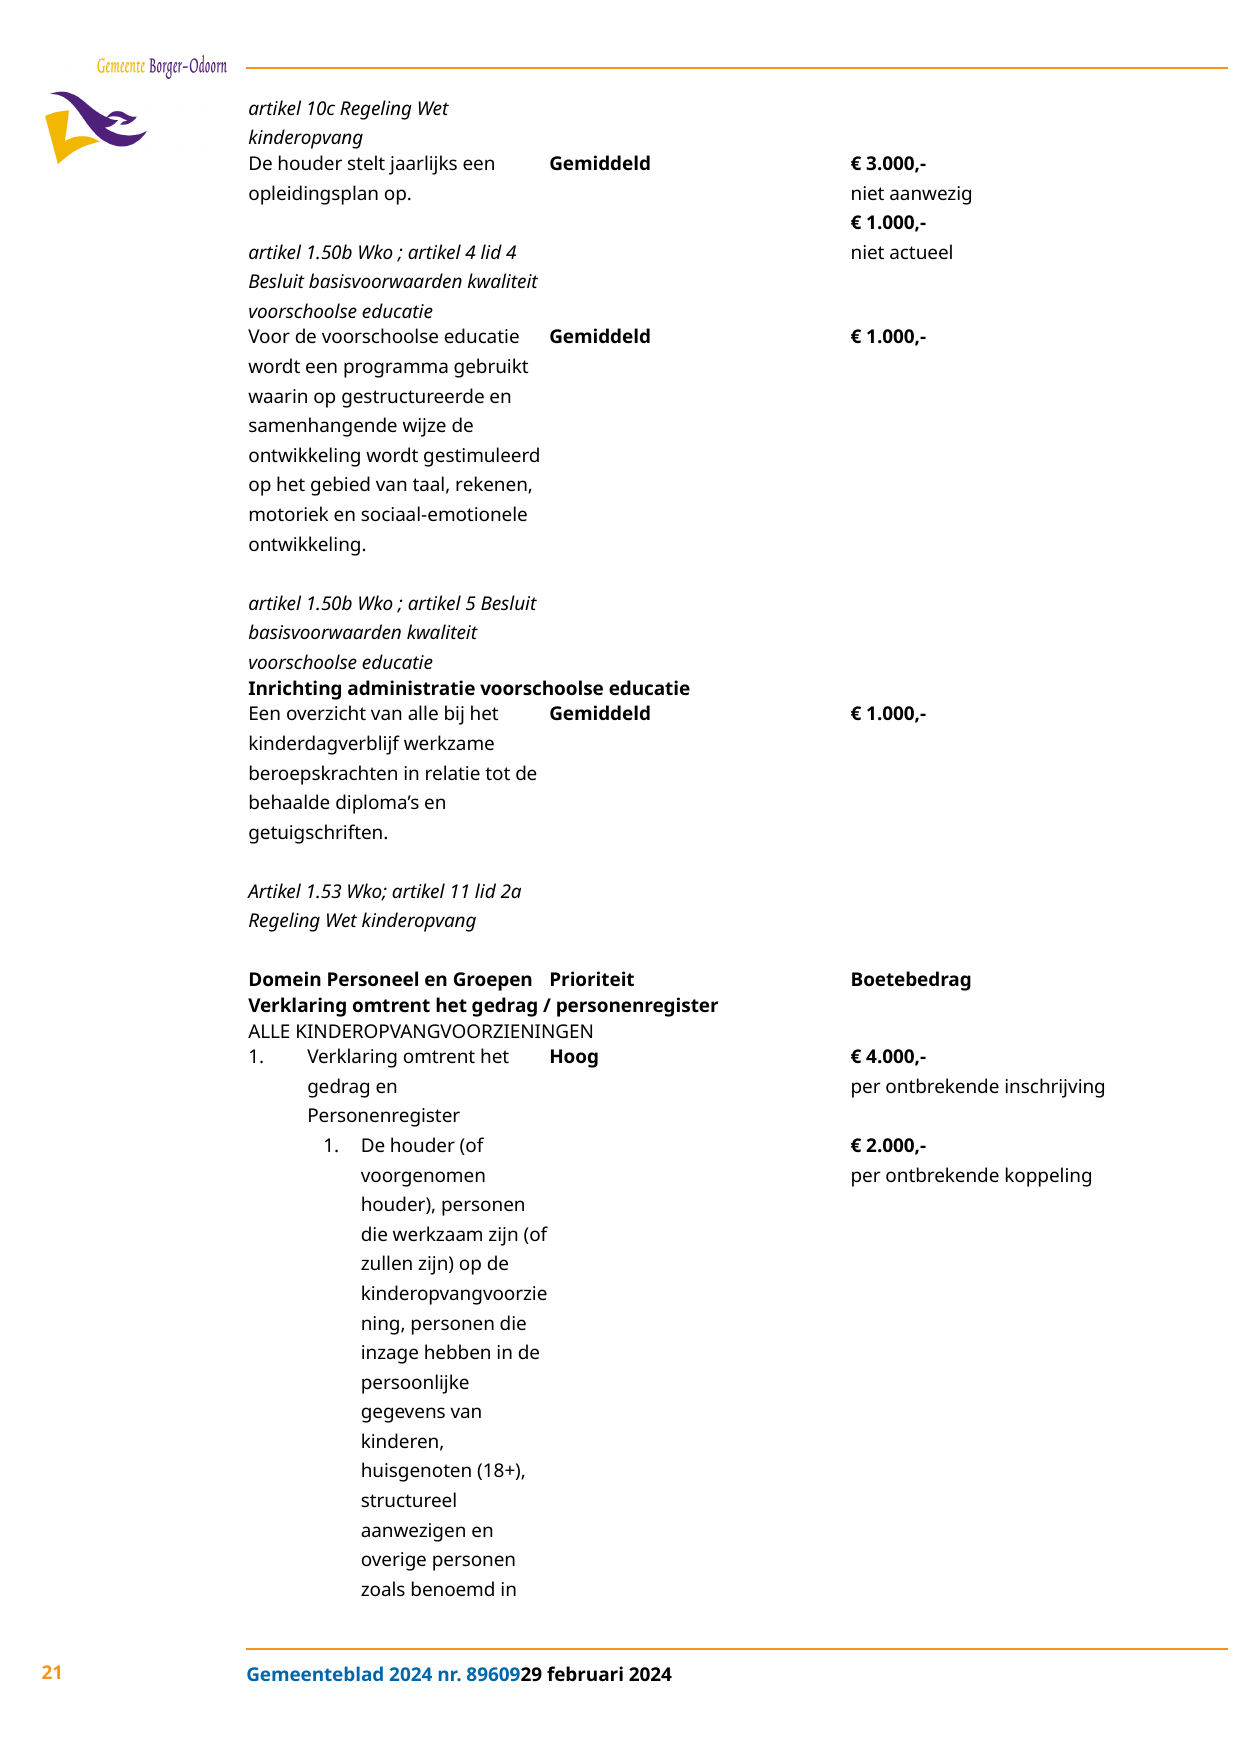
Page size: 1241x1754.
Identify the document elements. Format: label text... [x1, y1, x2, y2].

table_cell Verklaring omtrent het gedrag en Personenregister De houder (of voorgenomen houder), personen die werkzaam zijn (of zullen zijn) op de kinderopvangvoorziening, personen die inzage hebben in de persoonlijke gegevens van kinderen, huisgenoten (18+), structureel aanwezigen en overige personen zoals benoemd in [248, 1044, 549, 1602]
table_cell [549, 95, 850, 150]
table_cell ALLE KINDEROPVANGVOORZIENINGEN [248, 1018, 1152, 1043]
table_cell Gemiddeld [549, 150, 850, 324]
table_cell Een overzicht van alle bij het kinderdagverblijf werkzame beroepskrachten in relatie tot de behaalde diploma’s en getuigschriften. Artikel 1.53 Wko; artikel 11 lid 2a Regeling Wet kinderopvang [248, 701, 549, 933]
table_header Prioriteit [549, 966, 850, 992]
table_cell artikel 10c Regeling Wet kinderopvang [248, 95, 549, 150]
table_cell De houder stelt jaarlijks een opleidingsplan op. artikel 1.50b Wko ; artikel 4 lid 4 Besluit basisvoorwaarden kwaliteit voorschoolse educatie [248, 150, 549, 324]
table_cell € 1.000,- [850, 701, 1152, 933]
table_cell Gemiddeld [549, 701, 850, 933]
table_header Domein Personeel en Groepen [248, 966, 549, 992]
table_cell Inrichting administratie voorschoolse educatie [248, 675, 1152, 701]
table_cell Verklaring omtrent het gedrag / personenregister [248, 992, 1152, 1018]
table_cell € 1.000,- [850, 324, 1152, 675]
table_cell [850, 95, 1152, 150]
picture [41, 47, 231, 172]
table_header Boetebedrag [850, 966, 1152, 992]
table_cell € 4.000,- per ontbrekende inschrijving € 2.000,- per ontbrekende koppeling [850, 1044, 1152, 1602]
table_cell Voor de voorschoolse educatie wordt een programma gebruikt waarin op gestructureerde en samenhangende wijze de ontwikkeling wordt gestimuleerd op het gebied van taal, rekenen, motoriek en sociaal-emotionele ontwikkeling. artikel 1.50b Wko ; artikel 5 Besluit basisvoorwaarden kwaliteit voorschoolse educatie [248, 324, 549, 675]
table_cell Hoog [549, 1044, 850, 1602]
table_cell € 3.000,- niet aanwezig € 1.000,- niet actueel [850, 150, 1152, 324]
table_cell Gemiddeld [549, 324, 850, 675]
